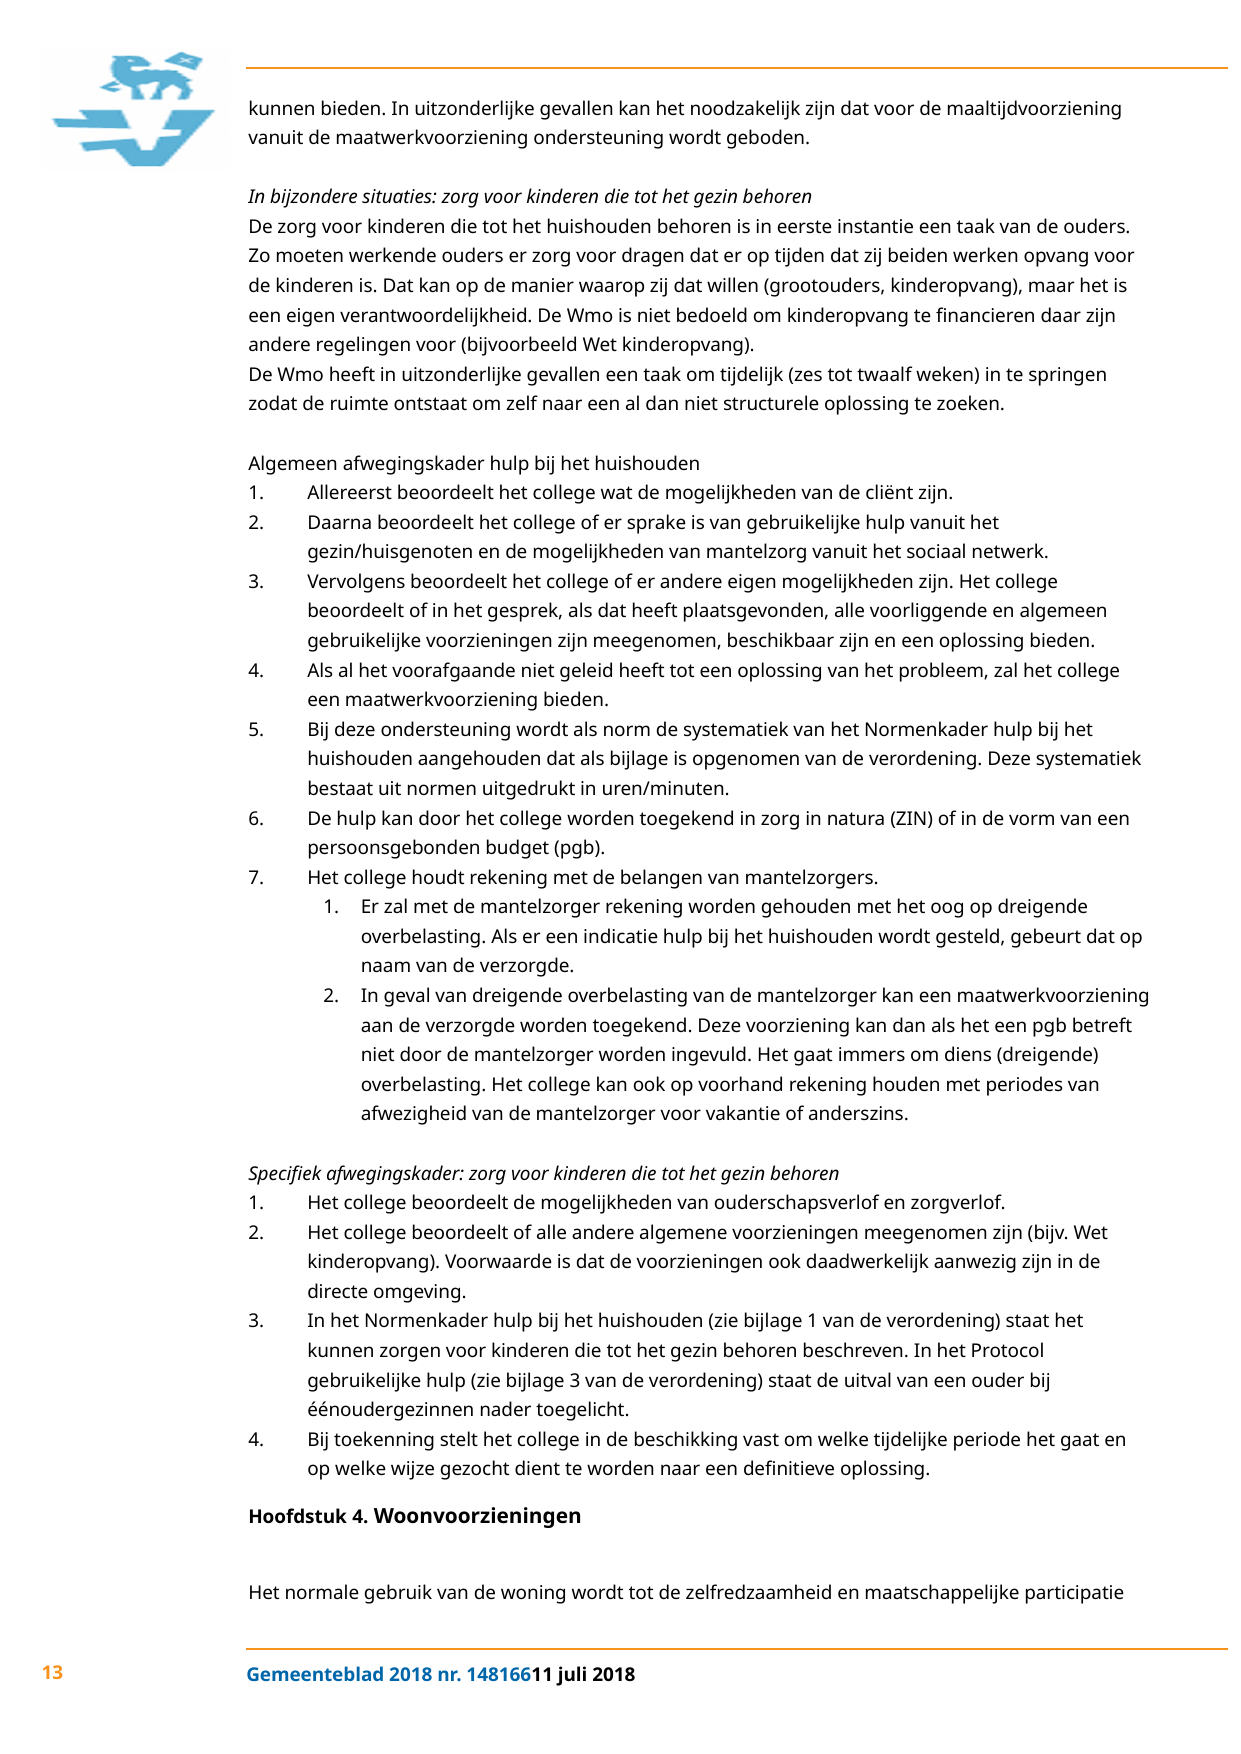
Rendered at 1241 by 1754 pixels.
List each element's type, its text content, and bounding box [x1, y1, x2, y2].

list Bij deze ondersteuning wordt als norm de systematiek van het Normenkader hulp bij het huishouden aangehouden dat als bijlage is opgenomen van de verordening. Deze systematiek bestaat uit normen uitgedrukt in uren/minuten. [248, 716, 1152, 801]
text Hoofdstuk 4. Woonvoorzieningen [248, 1501, 1152, 1530]
list De hulp kan door het college worden toegekend in zorg in natura (ZIN) of in de vorm van een persoonsgebonden budget (pgb). [248, 805, 1152, 860]
list Het college houdt rekening met de belangen van mantelzorgers. [248, 864, 1152, 890]
text Het normale gebruik van de woning wordt tot de zelfredzaamheid en maatschappelijke participatie [248, 1579, 1152, 1605]
list Allereerst beoordeelt het college wat de mogelijkheden van de cliënt zijn. [248, 479, 1152, 505]
list Het college beoordeelt of alle andere algemene voorzieningen meegenomen zijn (bijv. Wet kinderopvang). Voorwaarde is dat de voorzieningen ook daadwerkelijk aanwezig zijn in de directe omgeving. [248, 1219, 1152, 1304]
text Specifiek afwegingskader: zorg voor kinderen die tot het gezin behoren [248, 1160, 1152, 1186]
text Algemeen afwegingskader hulp bij het huishouden [248, 450, 1152, 476]
list In geval van dreigende overbelasting van de mantelzorger kan een maatwerkvoorziening aan de verzorgde worden toegekend. Deze voorziening kan dan als het een pgb betreft niet door de mantelzorger worden ingevuld. Het gaat immers om diens (dreigende) overbelasting. Het college kan ook op voorhand rekening houden met periodes van afwezigheid van de mantelzorger voor vakantie of anderszins. [323, 982, 1152, 1126]
picture [41, 47, 231, 172]
text De Wmo heeft in uitzonderlijke gevallen een taak om tijdelijk (zes tot twaalf weken) in te springen zodat de ruimte ontstaat om zelf naar een al dan niet structurele oplossing te zoeken. [248, 361, 1152, 416]
list Er zal met de mantelzorger rekening worden gehouden met het oog op dreigende overbelasting. Als er een indicatie hulp bij het huishouden wordt gesteld, gebeurt dat op naam van de verzorgde. [323, 893, 1152, 978]
list Als al het voorafgaande niet geleid heeft tot een oplossing van het probleem, zal het college een maatwerkvoorziening bieden. [248, 657, 1152, 712]
list Bij toekenning stelt het college in de beschikking vast om welke tijdelijke periode het gaat en op welke wijze gezocht dient te worden naar een definitieve oplossing. [248, 1426, 1152, 1481]
list In het Normenkader hulp bij het huishouden (zie bijlage 1 van de verordening) staat het kunnen zorgen voor kinderen die tot het gezin behoren beschreven. In het Protocol gebruikelijke hulp (zie bijlage 3 van de verordening) staat de uitval van een ouder bij éénoudergezinnen nader toegelicht. [248, 1308, 1152, 1422]
text kunnen bieden. In uitzonderlijke gevallen kan het noodzakelijk zijn dat voor de maaltijdvoorziening vanuit de maatwerkvoorziening ondersteuning wordt geboden. [248, 95, 1152, 150]
list Vervolgens beoordeelt het college of er andere eigen mogelijkheden zijn. Het college beoordeelt of in het gesprek, als dat heeft plaatsgevonden, alle voorliggende en algemeen gebruikelijke voorzieningen zijn meegenomen, beschikbaar zijn en een oplossing bieden. [248, 568, 1152, 653]
text In bijzondere situaties: zorg voor kinderen die tot het gezin behoren [248, 183, 1152, 209]
text De zorg voor kinderen die tot het huishouden behoren is in eerste instantie een taak van de ouders. Zo moeten werkende ouders er zorg voor dragen dat er op tijden dat zij beiden werken opvang voor de kinderen is. Dat kan op de manier waarop zij dat willen (grootouders, kinderopvang), maar het is een eigen verantwoordelijkheid. De Wmo is niet bedoeld om kinderopvang te financieren daar zijn andere regelingen voor (bijvoorbeeld Wet kinderopvang). [248, 213, 1152, 357]
list Daarna beoordeelt het college of er sprake is van gebruikelijke hulp vanuit het gezin/huisgenoten en de mogelijkheden van mantelzorg vanuit het sociaal netwerk. [248, 509, 1152, 564]
list Het college beoordeelt de mogelijkheden van ouderschapsverlof en zorgverlof. [248, 1189, 1152, 1215]
